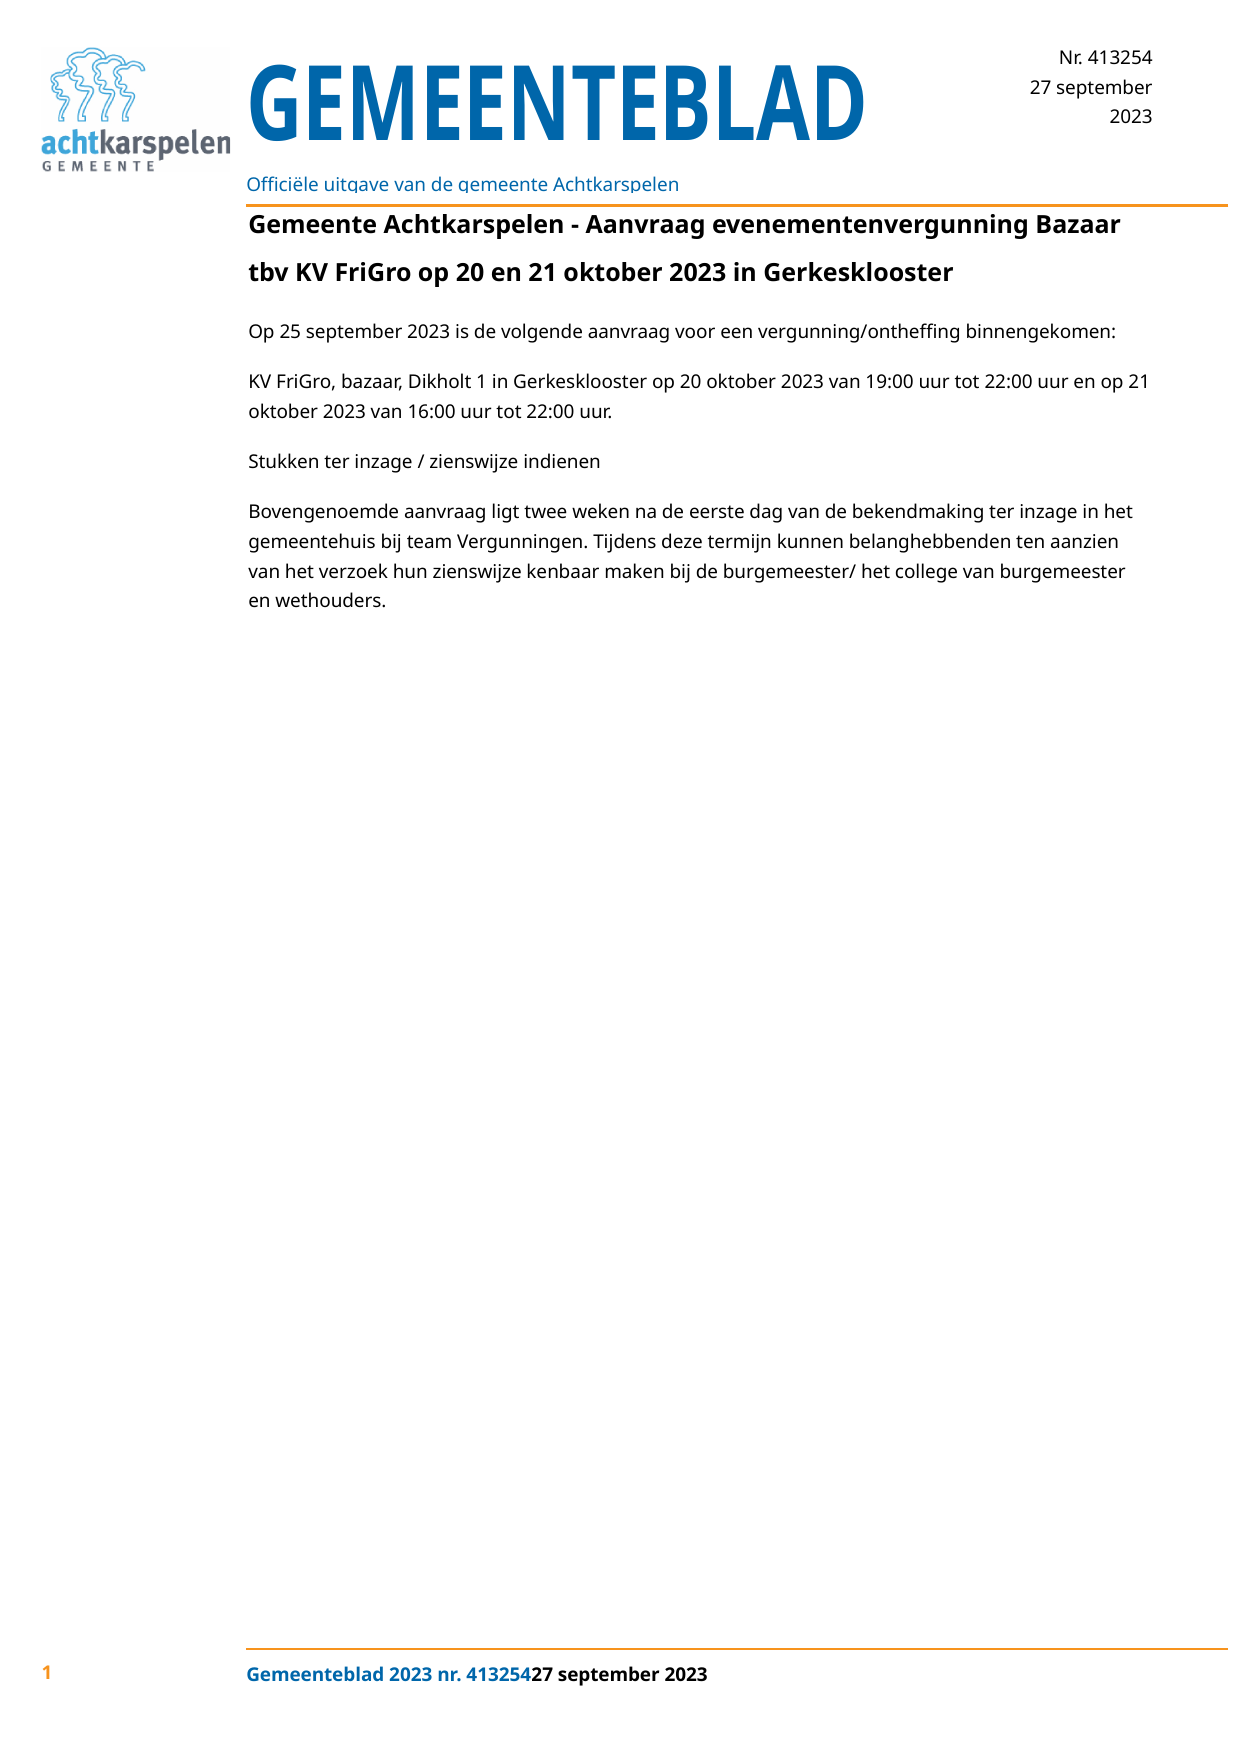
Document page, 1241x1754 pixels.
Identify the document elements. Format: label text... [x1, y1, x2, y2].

text Bovengenoemde aanvraag ligt twee weken na de eerste dag van de bekendmaking ter inzage in het gemeentehuis bij team Vergunningen. Tijdens deze termijn kunnen belanghebbenden ten aanzien van het verzoek hun zienswijze kenbaar maken bij de burgemeester/ het college van burgemeester en wethouders. [248, 499, 1152, 613]
text Gemeente Achtkarspelen - Aanvraag evenementenvergunning Bazaar tbv KV FriGro op 20 en 21 oktober 2023 in Gerkesklooster [248, 207, 1152, 288]
text Op 25 september 2023 is de volgende aanvraag voor een vergunning/ontheffing binnengekomen: [248, 318, 1152, 344]
text Stukken ter inzage / zienswijze indienen [248, 448, 1152, 474]
picture [41, 47, 231, 172]
text KV FriGro, bazaar, Dikholt 1 in Gerkesklooster op 20 oktober 2023 van 19:00 uur tot 22:00 uur en op 21 oktober 2023 van 16:00 uur tot 22:00 uur. [248, 368, 1152, 424]
